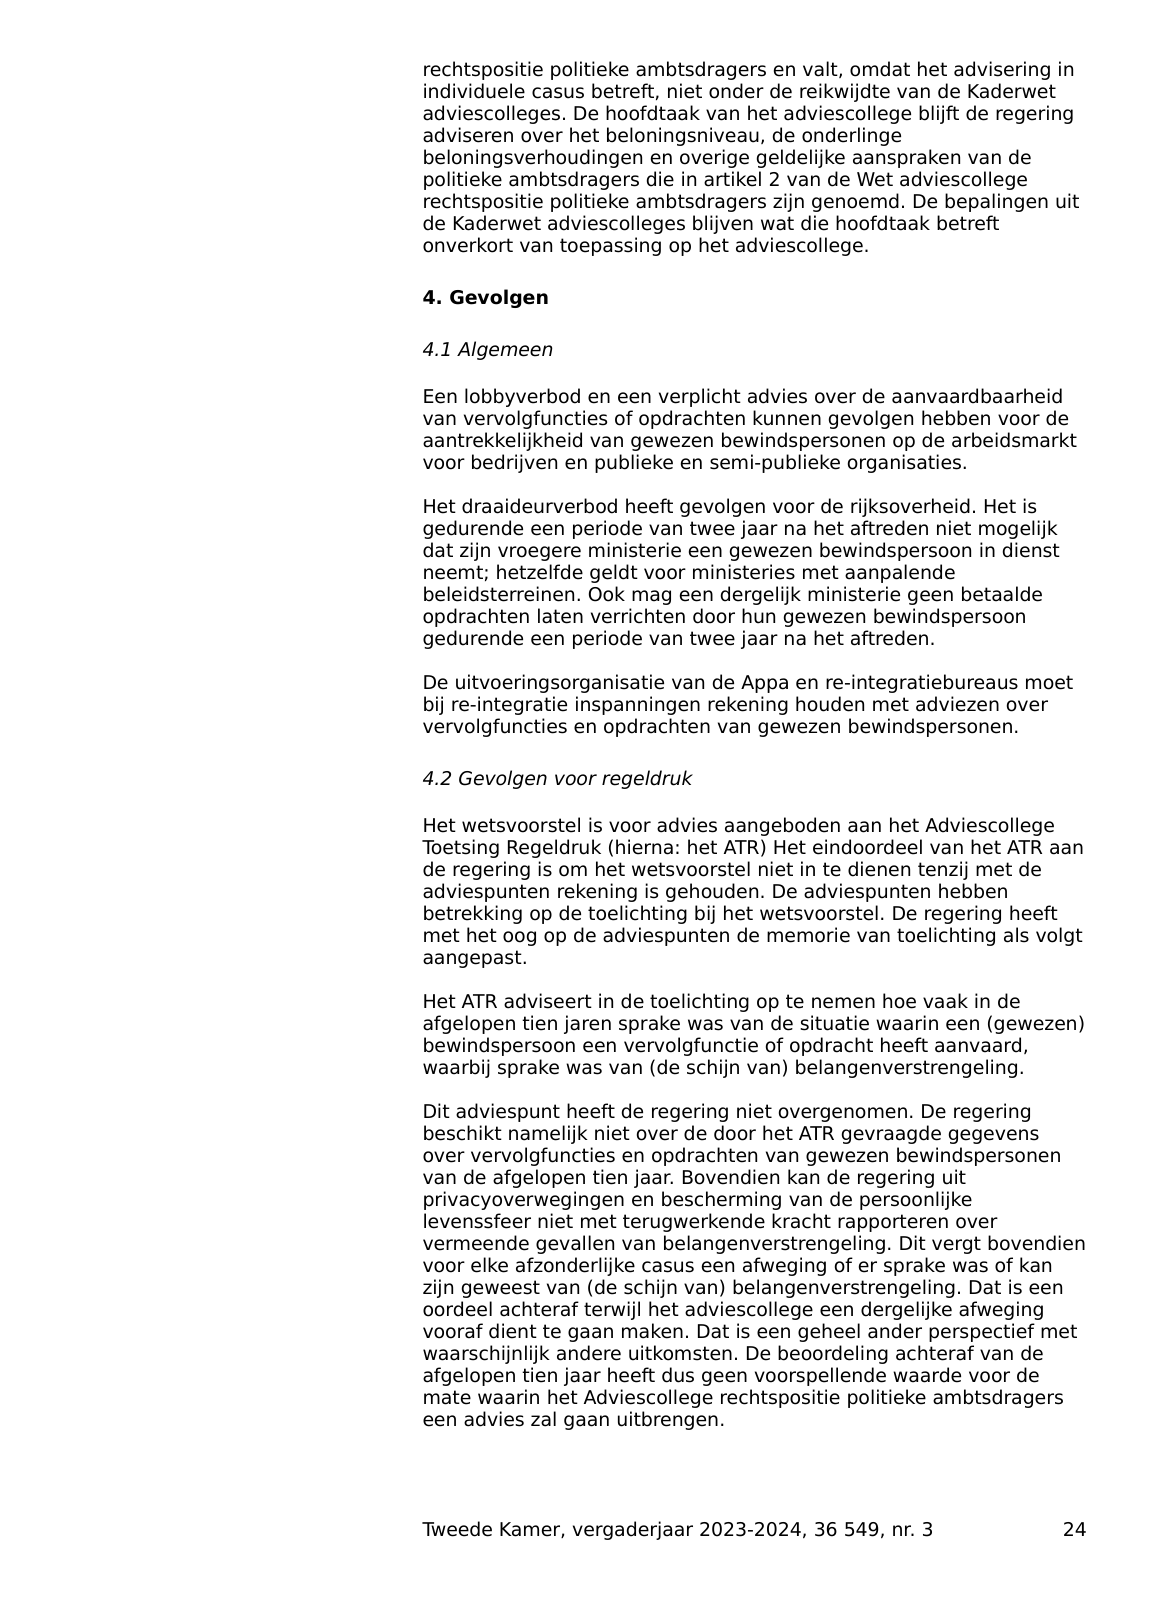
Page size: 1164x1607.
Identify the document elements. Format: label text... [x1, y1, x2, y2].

text Het wetsvoorstel is voor advies aangeboden aan het Adviescollege Toetsing Regeldruk (hierna: het ATR) Het eindoordeel van het ATR aan de regering is om het wetsvoorstel niet in te dienen tenzij met de adviespunten rekening is gehouden. De adviespunten hebben betrekking op de toelichting bij het wetsvoorstel. De regering heeft met het oog op de adviespunten de memorie van toelichting als volgt aangepast. [422, 815, 1087, 969]
text Dit adviespunt heeft de regering niet overgenomen. De regering beschikt namelijk niet over de door het ATR gevraagde gegevens over vervolgfuncties en opdrachten van gewezen bewindspersonen van de afgelopen tien jaar. Bovendien kan de regering uit privacyoverwegingen en bescherming van de persoonlijke levenssfeer niet met terugwerkende kracht rapporteren over vermeende gevallen van belangenverstrengeling. Dit vergt bovendien voor elke afzonderlijke casus een afweging of er sprake was of kan zijn geweest van (de schijn van) belangenverstrengeling. Dat is een oordeel achteraf terwijl het adviescollege een dergelijke afweging vooraf dient te gaan maken. Dat is een geheel ander perspectief met waarschijnlijk andere uitkomsten. De beoordeling achteraf van de afgelopen tien jaar heeft dus geen voorspellende waarde voor de mate waarin het Adviescollege rechtspositie politieke ambtsdragers een advies zal gaan uitbrengen. [422, 1101, 1087, 1431]
subtitle 4.1 Algemeen [422, 339, 1087, 361]
text Het draaideurverbod heeft gevolgen voor de rijksoverheid. Het is gedurende een periode van twee jaar na het aftreden niet mogelijk dat zijn vroegere ministerie een gewezen bewindspersoon in dienst neemt; hetzelfde geldt voor ministeries met aanpalende beleidsterreinen. Ook mag een dergelijk ministerie geen betaalde opdrachten laten verrichten door hun gewezen bewindspersoon gedurende een periode van twee jaar na het aftreden. [422, 496, 1087, 650]
text Het ATR adviseert in de toelichting op te nemen hoe vaak in de afgelopen tien jaren sprake was van de situatie waarin een (gewezen) bewindspersoon een vervolgfunctie of opdracht heeft aanvaard, waarbij sprake was van (de schijn van) belangenverstrengeling. [422, 991, 1087, 1079]
text rechtspositie politieke ambtsdragers en valt, omdat het advisering in individuele casus betreft, niet onder de reikwijdte van de Kaderwet adviescolleges. De hoofdtaak van het adviescollege blijft de regering adviseren over het beloningsniveau, de onderlinge beloningsverhoudingen en overige geldelijke aanspraken van de politieke ambtsdragers die in artikel 2 van de Wet adviescollege rechtspositie politieke ambtsdragers zijn genoemd. De bepalingen uit de Kaderwet adviescolleges blijven wat die hoofdtaak betreft onverkort van toepassing op het adviescollege. [422, 59, 1087, 257]
text De uitvoeringsorganisatie van de Appa en re-integratiebureaus moet bij re-integratie inspanningen rekening houden met adviezen over vervolgfuncties en opdrachten van gewezen bewindspersonen. [422, 672, 1087, 738]
text Een lobbyverbod en een verplicht advies over de aanvaardbaarheid van vervolgfuncties of opdrachten kunnen gevolgen hebben voor de aantrekkelijkheid van gewezen bewindspersonen op de arbeidsmarkt voor bedrijven en publieke en semi-publieke organisaties. [422, 386, 1087, 474]
subtitle 4.2 Gevolgen voor regeldruk [422, 768, 1087, 790]
subtitle 4. Gevolgen [422, 287, 1087, 309]
